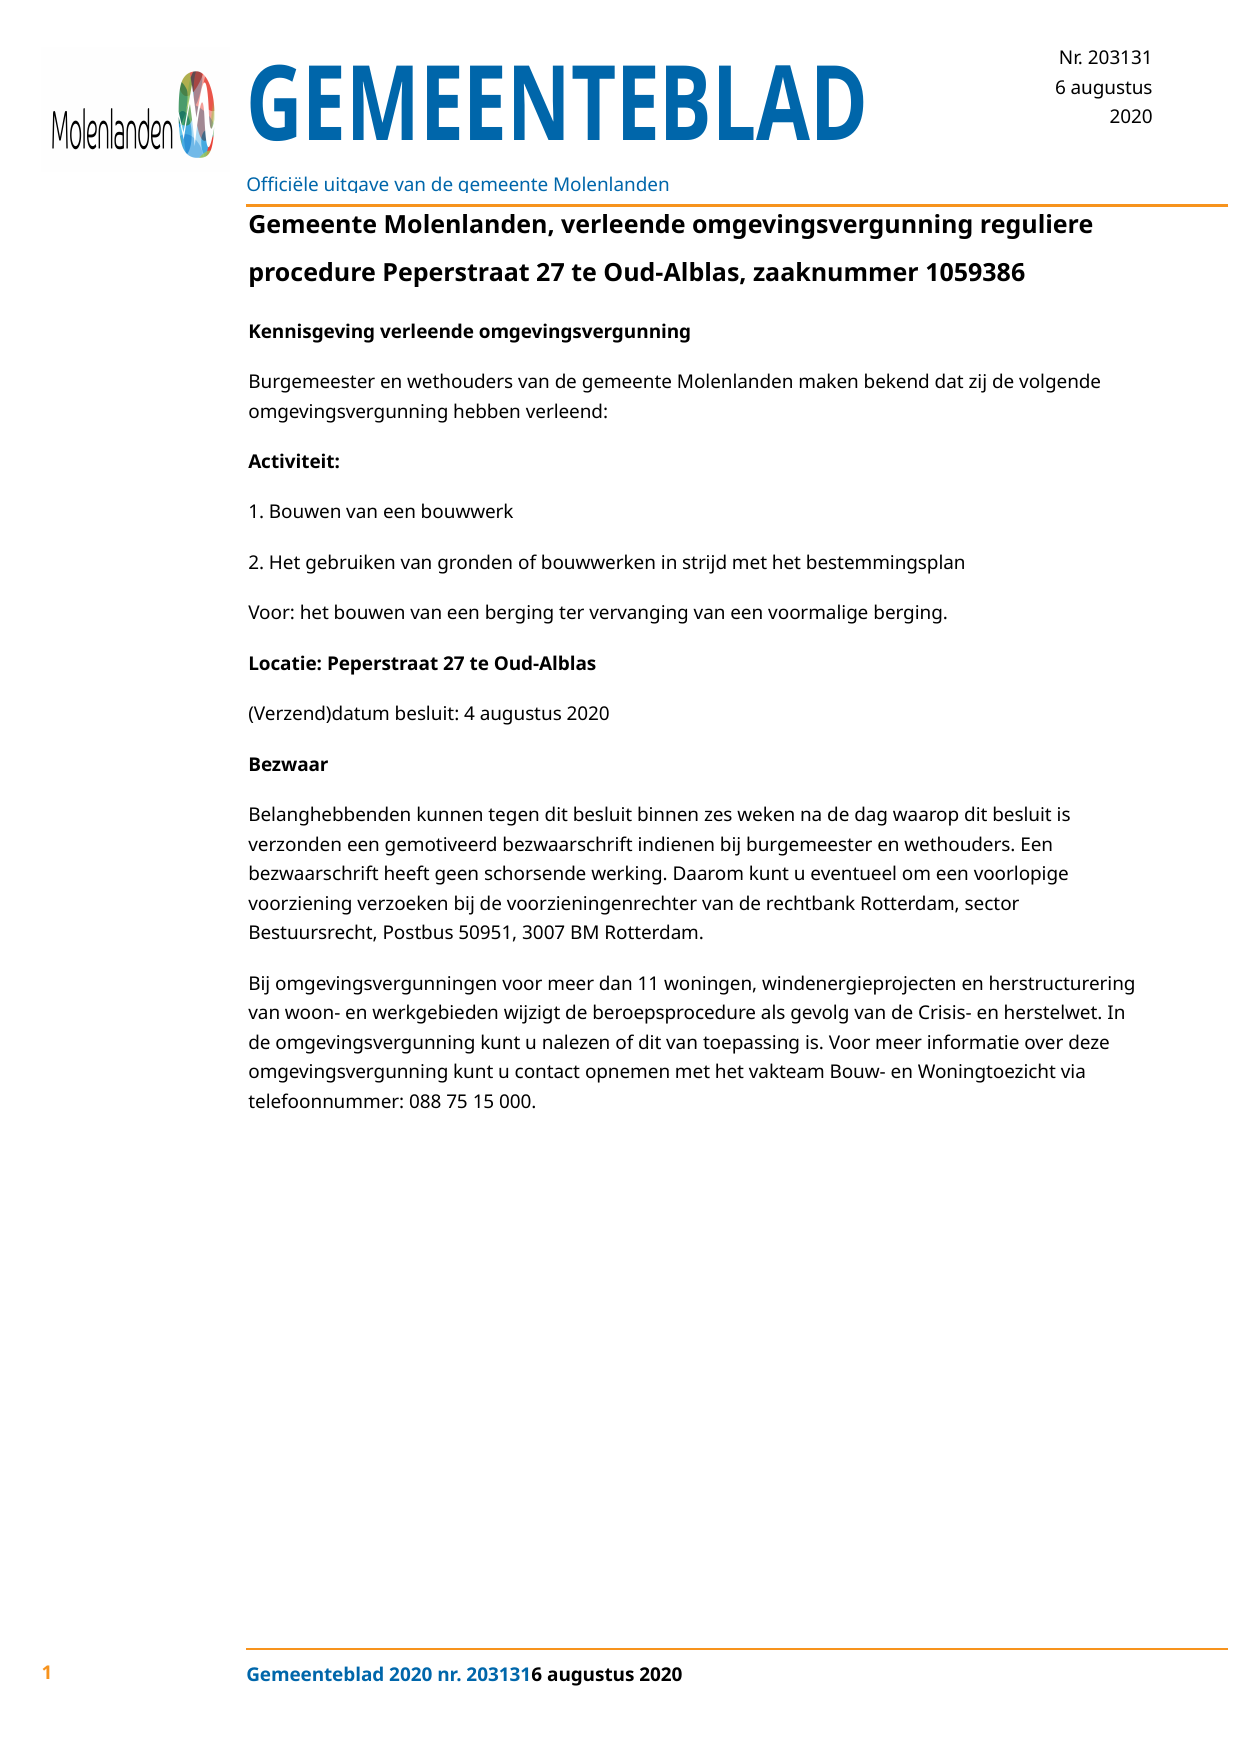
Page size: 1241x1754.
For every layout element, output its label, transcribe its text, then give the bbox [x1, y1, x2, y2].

text 1. Bouwen van een bouwwerk [248, 499, 1152, 524]
text (Verzend)datum besluit: 4 augustus 2020 [248, 700, 1152, 726]
text 2. Het gebruiken van gronden of bouwwerken in strijd met het bestemmingsplan [248, 549, 1152, 575]
text Voor: het bouwen van een berging ter vervanging van een voormalige berging. [248, 599, 1152, 625]
text Activiteit: [248, 448, 1152, 474]
text Locatie: Peperstraat 27 te Oud-Alblas [248, 650, 1152, 676]
text Burgemeester en wethouders van de gemeente Molenlanden maken bekend dat zij de volgende omgevingsvergunning hebben verleend: [248, 368, 1152, 424]
text Belanghebbenden kunnen tegen dit besluit binnen zes weken na de dag waarop dit besluit is verzonden een gemotiveerd bezwaarschrift indienen bij burgemeester en wethouders. Een bezwaarschrift heeft geen schorsende werking. Daarom kunt u eventueel om een voorlopige voorziening verzoeken bij de voorzieningenrechter van de rechtbank Rotterdam, sector Bestuursrecht, Postbus 50951, 3007 BM Rotterdam. [248, 801, 1152, 945]
text Gemeente Molenlanden, verleende omgevingsvergunning reguliere procedure Peperstraat 27 te Oud-Alblas, zaaknummer 1059386 [248, 207, 1152, 288]
text Bij omgevingsvergunningen voor meer dan 11 woningen, windenergieprojecten en herstructurering van woon- en werkgebieden wijzigt de beroepsprocedure als gevolg van de Crisis- en herstelwet. In de omgevingsvergunning kunt u nalezen of dit van toepassing is. Voor meer informatie over deze omgevingsvergunning kunt u contact opnemen met het vakteam Bouw- en Woningtoezicht via telefoonnummer: 088 75 15 000. [248, 970, 1152, 1114]
picture [41, 47, 231, 172]
text Bezwaar [248, 751, 1152, 777]
text Kennisgeving verleende omgevingsvergunning [248, 318, 1152, 344]
